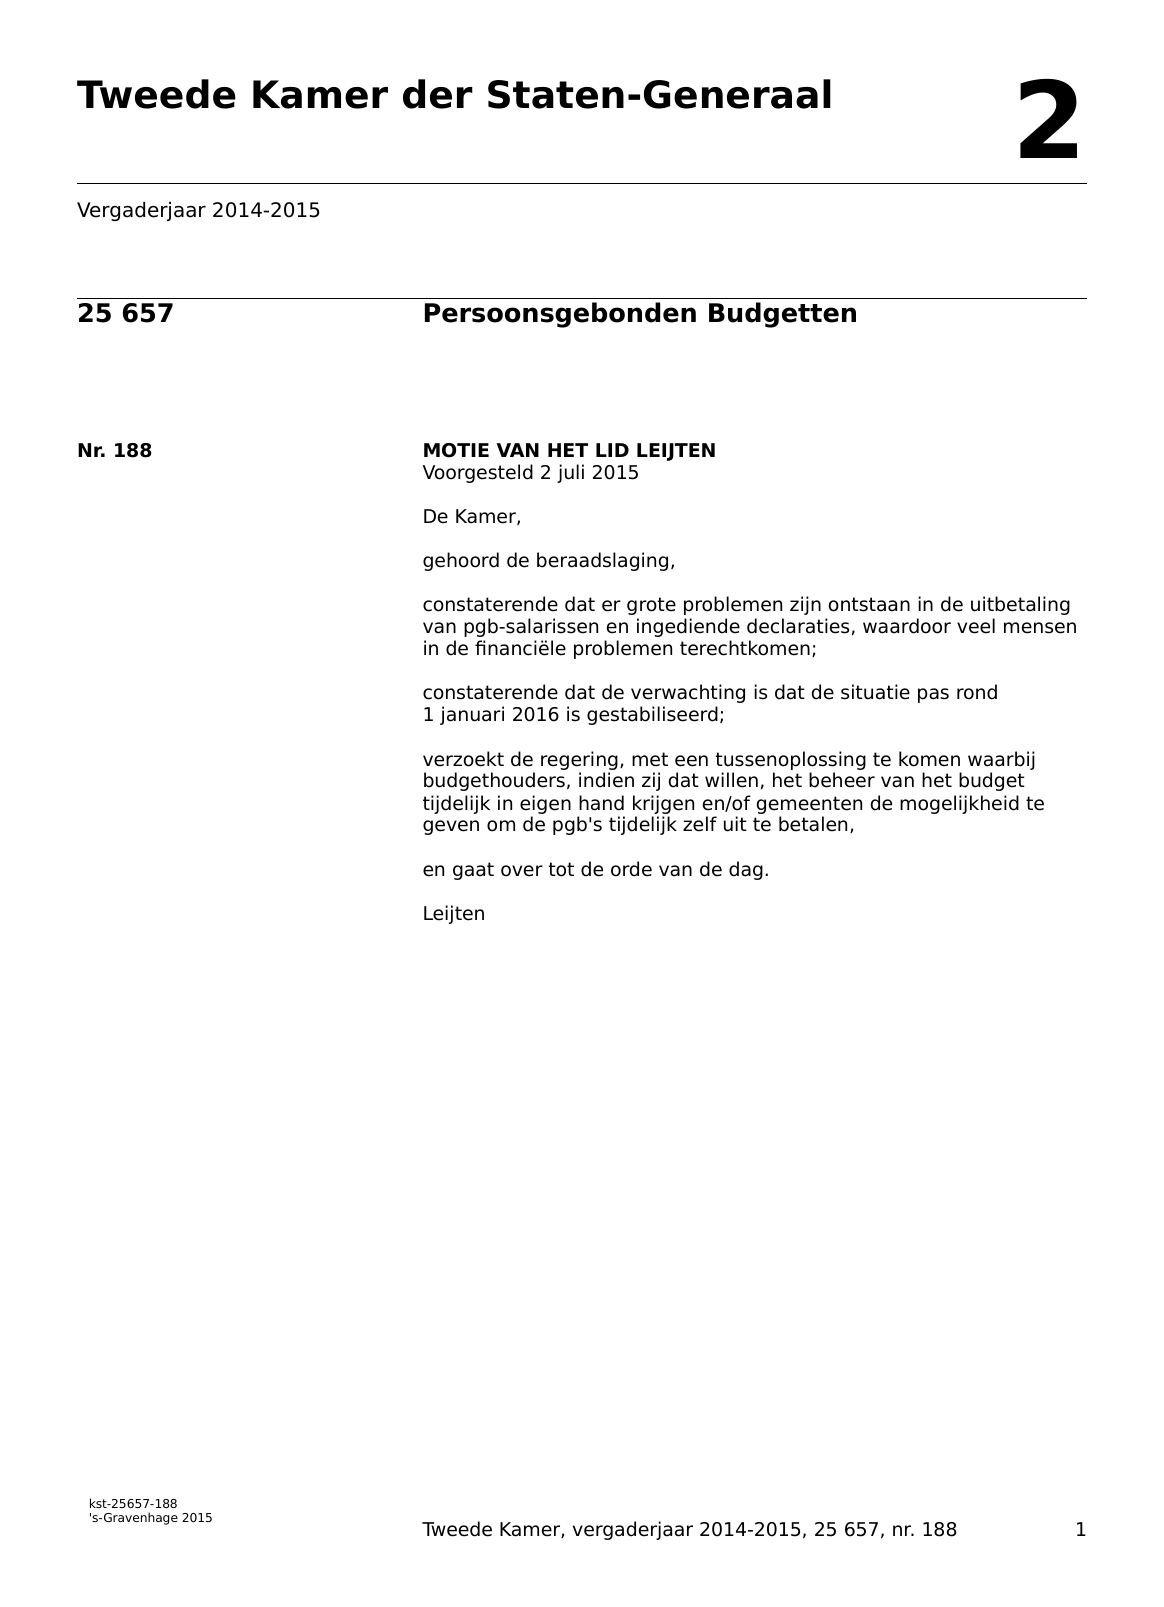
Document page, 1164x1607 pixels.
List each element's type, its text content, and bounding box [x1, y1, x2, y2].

table_cell Vergaderjaar 2014-2015 [77, 184, 1087, 298]
text De Kamer, [422, 506, 1087, 528]
text Voorgesteld 2 juli 2015 [422, 462, 1087, 484]
text gehoord de beraadslaging, [422, 550, 1087, 572]
table_header Tweede Kamer der Staten-Generaal [77, 59, 886, 183]
text Leijten [422, 903, 1087, 925]
subtitle 25 657 Persoonsgebonden Budgetten [77, 299, 1087, 329]
subtitle Nr. 188 MOTIE VAN HET LID LEIJTEN [77, 440, 1087, 462]
text 's-Gravenhage 2015 [88, 1511, 323, 1525]
text kst-25657-188 [88, 1497, 323, 1511]
text verzoekt de regering, met een tussenoplossing te komen waarbij budgethouders, indien zij dat willen, het beheer van het budget tijdelijk in eigen hand krijgen en/of gemeenten de mogelijkheid te geven om de pgb's tijdelijk zelf uit te betalen, [422, 748, 1087, 836]
text constaterende dat de verwachting is dat de situatie pas rond 1 januari 2016 is gestabiliseerd; [422, 682, 1087, 726]
table_header 2 [886, 59, 1087, 183]
text en gaat over tot de orde van de dag. [422, 858, 1087, 881]
text constaterende dat er grote problemen zijn ontstaan in de uitbetaling van pgb-salarissen en ingediende declaraties, waardoor veel mensen in de financiële problemen terechtkomen; [422, 594, 1087, 660]
